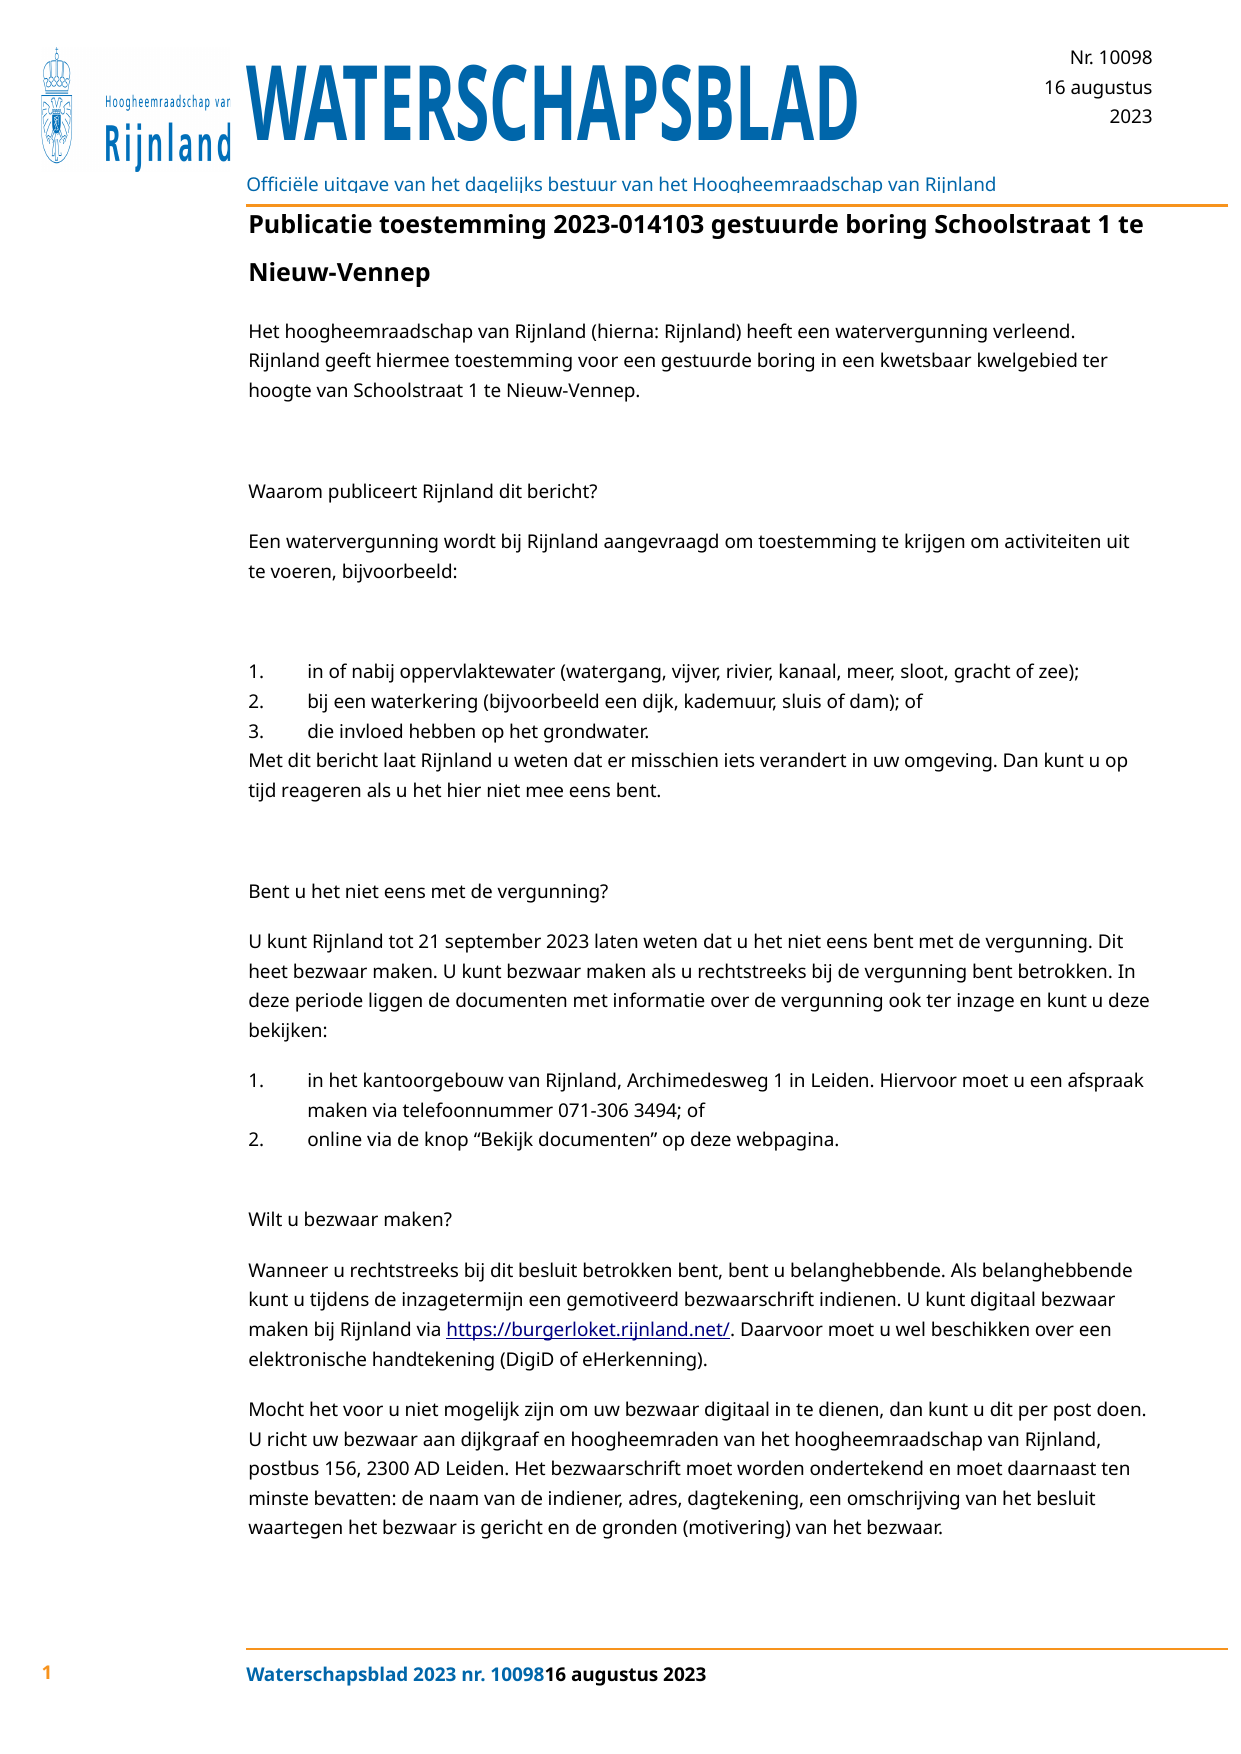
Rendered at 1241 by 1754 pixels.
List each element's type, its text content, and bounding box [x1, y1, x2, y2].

text Bent u het niet eens met de vergunning? [248, 878, 1152, 904]
text Waarom publiceert Rijnland dit bericht? [248, 478, 1152, 504]
text Wanneer u rechtstreeks bij dit besluit betrokken bent, bent u belanghebbende. Als belanghebbende kunt u tijdens de inzagetermijn een gemotiveerd bezwaarschrift indienen. U kunt digitaal bezwaar maken bij Rijnland via https://burgerloket.rijnland.net/. Daarvoor moet u wel beschikken over een elektronische handtekening (DigiD of eHerkenning). [248, 1257, 1152, 1372]
list die invloed hebben op het grondwater. [248, 718, 1152, 744]
list in het kantoorgebouw van Rijnland, Archimedesweg 1 in Leiden. Hiervoor moet u een afspraak maken via telefoonnummer 071-306 3494; of [248, 1067, 1152, 1123]
text U kunt Rijnland tot 21 september 2023 laten weten dat u het niet eens bent met de vergunning. Dit heet bezwaar maken. U kunt bezwaar maken als u rechtstreeks bij de vergunning bent betrokken. In deze periode liggen de documenten met informatie over de vergunning ook ter inzage en kunt u deze bekijken: [248, 928, 1152, 1043]
text Met dit bericht laat Rijnland u weten dat er misschien iets verandert in uw omgeving. Dan kunt u op tijd reageren als u het hier niet mee eens bent. [248, 747, 1152, 803]
list bij een waterkering (bijvoorbeeld een dijk, kademuur, sluis of dam); of [248, 688, 1152, 714]
picture [41, 47, 231, 172]
text Een watervergunning wordt bij Rijnland aangevraagd om toestemming te krijgen om activiteiten uit te voeren, bijvoorbeeld: [248, 528, 1152, 584]
text Publicatie toestemming 2023-014103 gestuurde boring Schoolstraat 1 te Nieuw-Vennep [248, 207, 1152, 288]
text Wilt u bezwaar maken? [248, 1207, 1152, 1232]
list online via de knop “Bekijk documenten” op deze webpagina. [248, 1127, 1152, 1152]
text Het hoogheemraadschap van Rijnland (hierna: Rijnland) heeft een watervergunning verleend. Rijnland geeft hiermee toestemming voor een gestuurde boring in een kwetsbaar kwelgebied ter hoogte van Schoolstraat 1 te Nieuw-Vennep. [248, 318, 1152, 403]
list in of nabij oppervlaktewater (watergang, vijver, rivier, kanaal, meer, sloot, gracht of zee); [248, 659, 1152, 684]
text Mocht het voor u niet mogelijk zijn om uw bezwaar digitaal in te dienen, dan kunt u dit per post doen. U richt uw bezwaar aan dijkgraaf en hoogheemraden van het hoogheemraadschap van Rijnland, postbus 156, 2300 AD Leiden. Het bezwaarschrift moet worden ondertekend en moet daarnaast ten minste bevatten: de naam van de indiener, adres, dagtekening, een omschrijving van het besluit waartegen het bezwaar is gericht en de gronden (motivering) van het bezwaar. [248, 1396, 1152, 1540]
